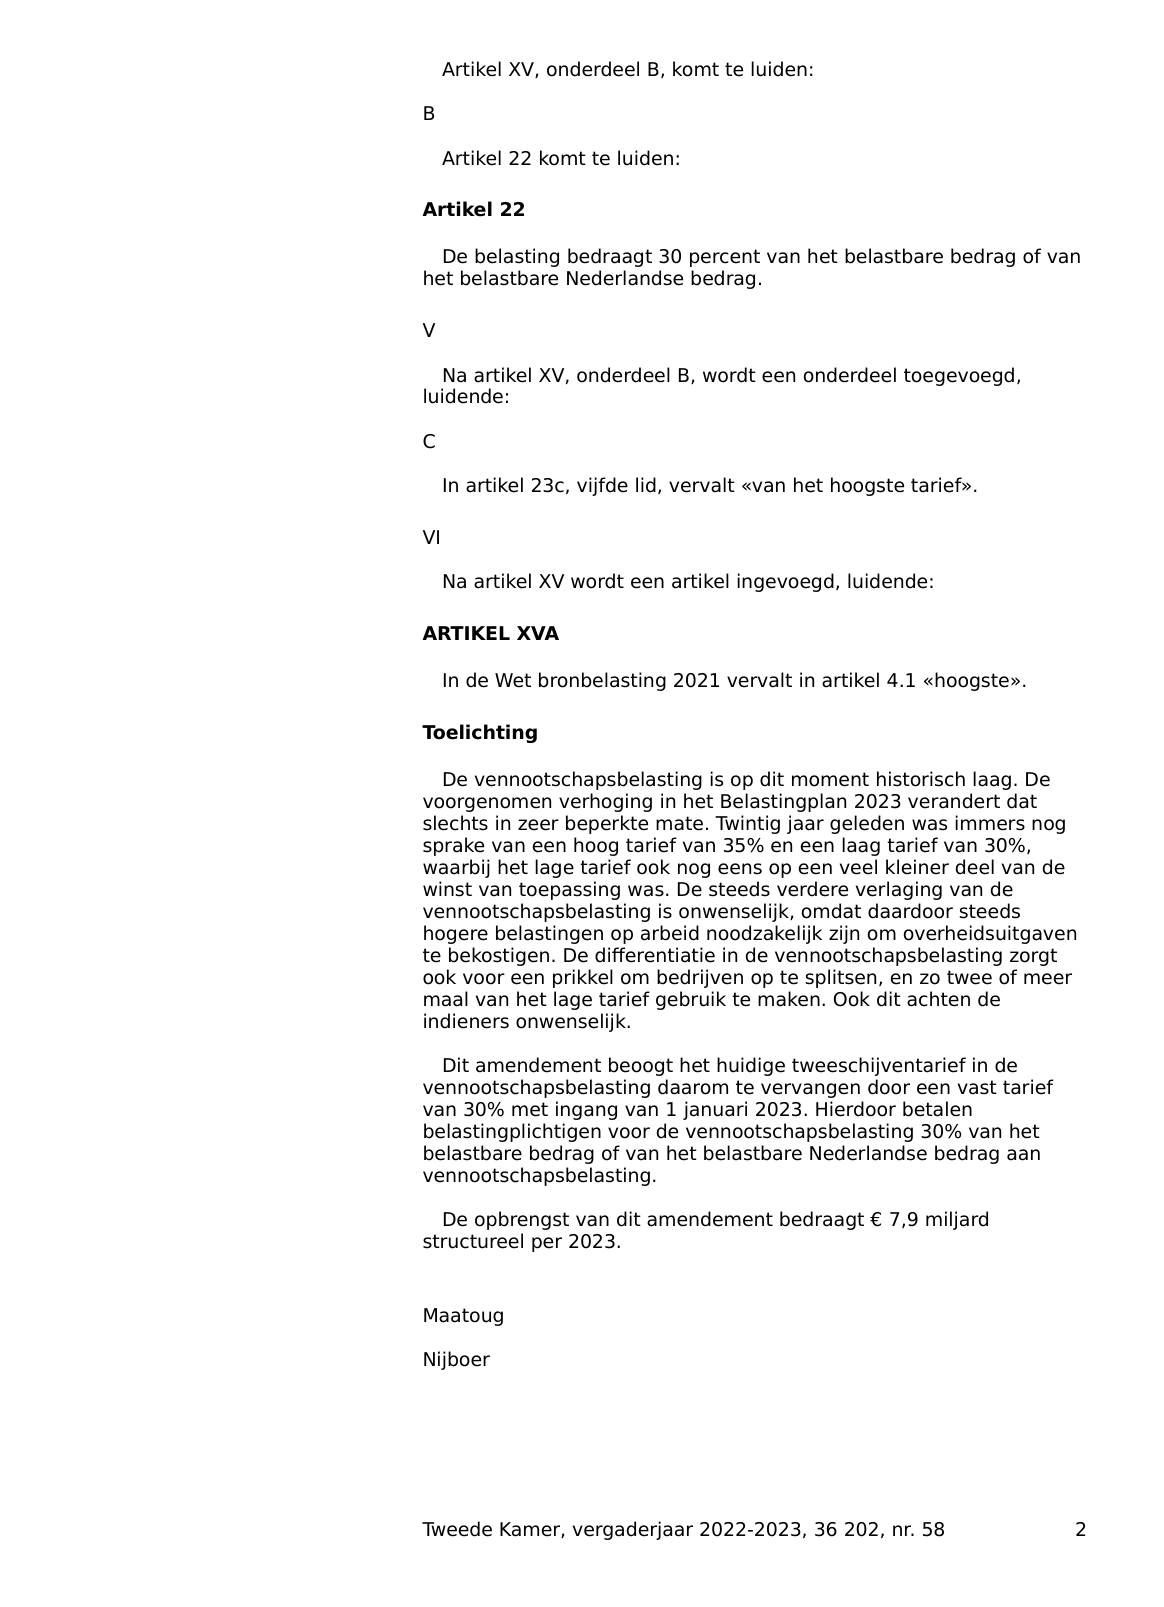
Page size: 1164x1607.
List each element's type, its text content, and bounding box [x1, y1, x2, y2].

text Na artikel XV, onderdeel B, wordt een onderdeel toegevoegd, luidende: [422, 364, 1087, 408]
text Na artikel XV wordt een artikel ingevoegd, luidende: [422, 571, 1087, 593]
text B [422, 103, 1087, 125]
text In artikel 23c, vijfde lid, vervalt «van het hoogste tarief». [422, 475, 1087, 497]
subtitle Toelichting [422, 722, 1087, 744]
text Dit amendement beoogt het huidige tweeschijventarief in de vennootschapsbelasting daarom te vervangen door een vast tarief van 30% met ingang van 1 januari 2023. Hierdoor betalen belastingplichtigen voor de vennootschapsbelasting 30% van het belastbare bedrag of van het belastbare Nederlandse bedrag aan vennootschapsbelasting. [422, 1055, 1087, 1187]
subtitle VI [422, 527, 1087, 549]
text In de Wet bronbelasting 2021 vervalt in artikel 4.1 «hoogste». [422, 670, 1087, 692]
text Artikel 22 komt te luiden: [422, 147, 1087, 169]
subtitle V [422, 320, 1087, 342]
text C [422, 431, 1087, 453]
text De belasting bedraagt 30 percent van het belastbare bedrag of van het belastbare Nederlandse bedrag. [422, 246, 1087, 290]
text Artikel XV, onderdeel B, komt te luiden: [422, 59, 1087, 81]
text De vennootschapsbelasting is op dit moment historisch laag. De voorgenomen verhoging in het Belastingplan 2023 verandert dat slechts in zeer beperkte mate. Twintig jaar geleden was immers nog sprake van een hoog tarief van 35% en een laag tarief van 30%, waarbij het lage tarief ook nog eens op een veel kleiner deel van de winst van toepassing was. De steeds verdere verlaging van de vennootschapsbelasting is onwenselijk, omdat daardoor steeds hogere belastingen op arbeid noodzakelijk zijn om overheidsuitgaven te bekostigen. De differentiatie in de vennootschapsbelasting zorgt ook voor een prikkel om bedrijven op te splitsen, en zo twee of meer maal van het lage tarief gebruik te maken. Ook dit achten de indieners onwenselijk. [422, 769, 1087, 1033]
subtitle ARTIKEL XVA [422, 623, 1087, 645]
text Maatoug Nijboer [422, 1283, 1087, 1371]
text De opbrengst van dit amendement bedraagt € 7,9 miljard structureel per 2023. [422, 1209, 1087, 1253]
subtitle Artikel 22 [422, 199, 1087, 221]
